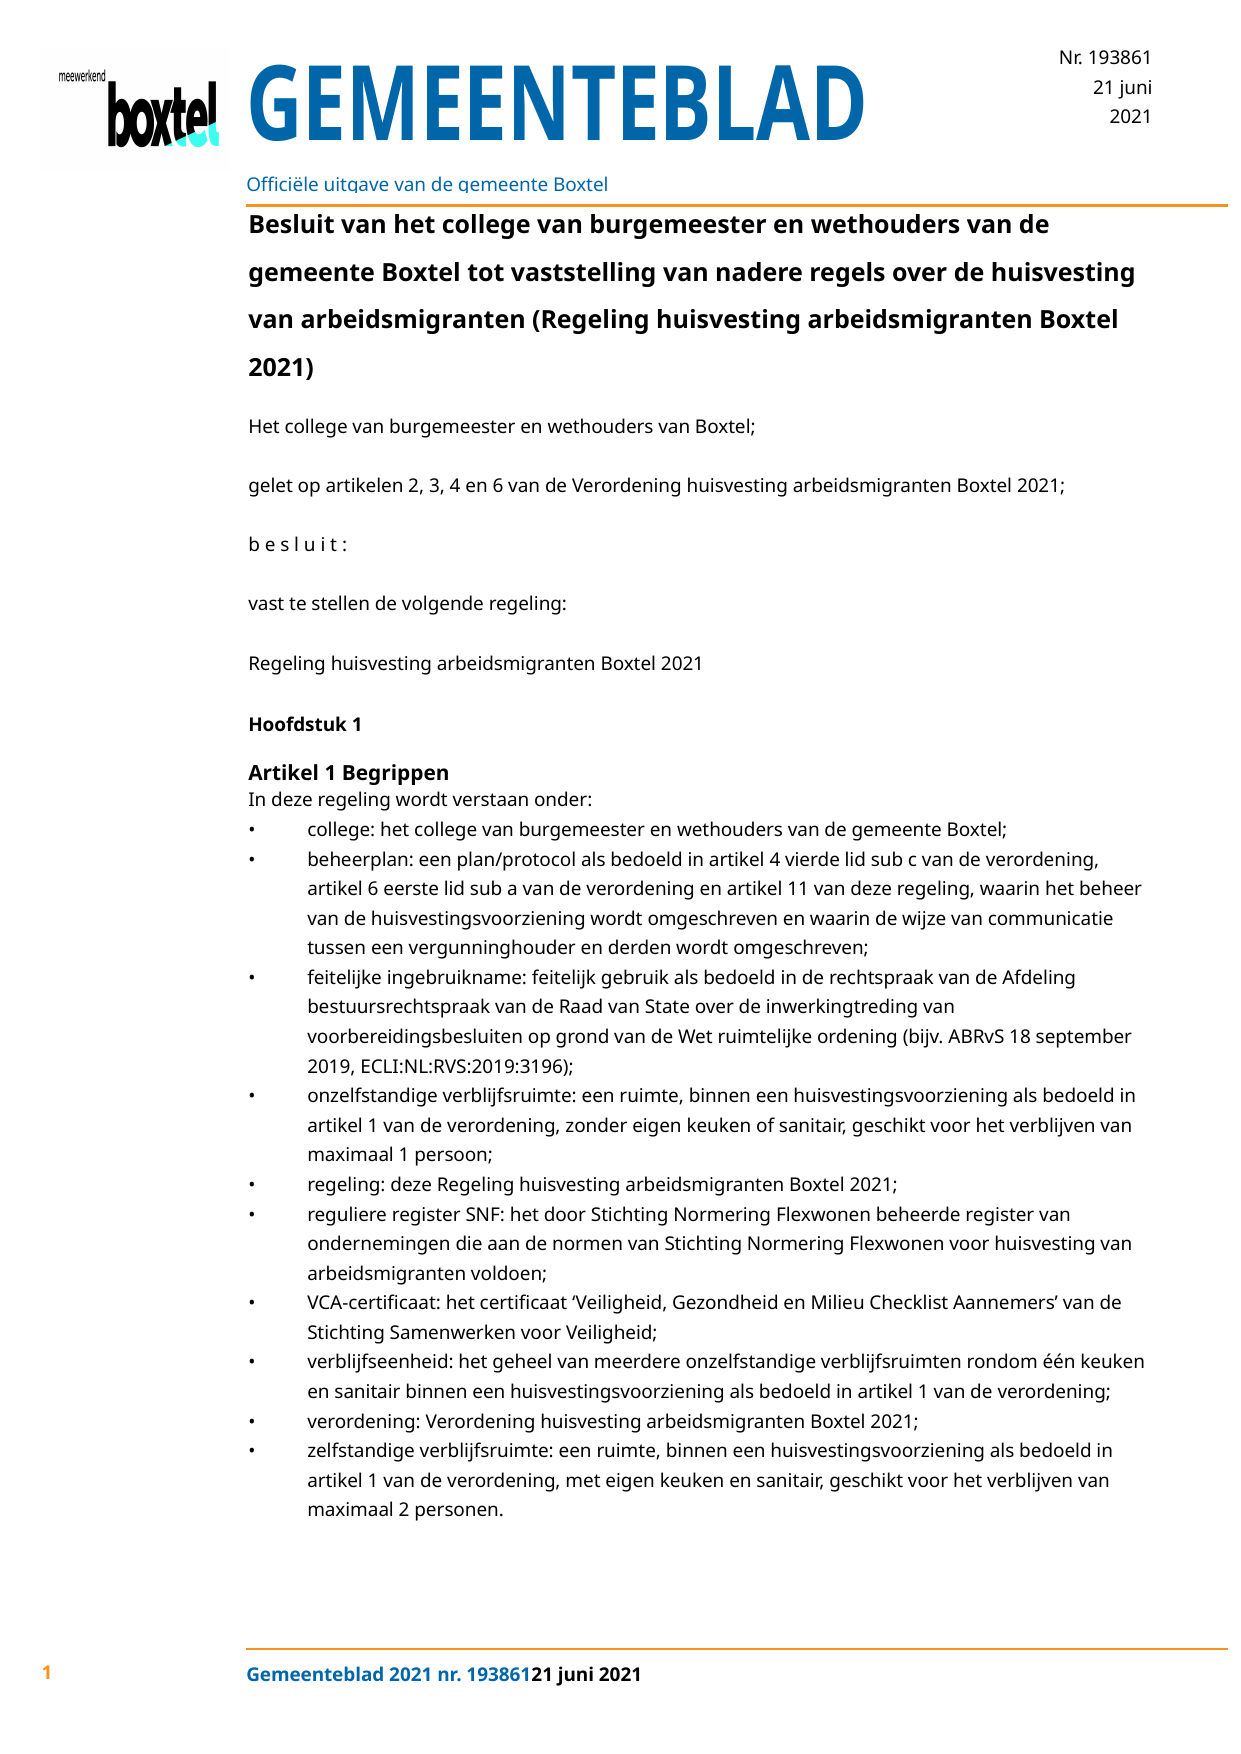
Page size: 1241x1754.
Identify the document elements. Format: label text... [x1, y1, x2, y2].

list VCA-certificaat: het certificaat ‘Veiligheid, Gezondheid en Milieu Checklist Aannemers’ van de Stichting Samenwerken voor Veiligheid; [248, 1289, 1152, 1345]
list beheerplan: een plan/protocol als bedoeld in artikel 4 vierde lid sub c van de verordening, artikel 6 eerste lid sub a van de verordening en artikel 11 van deze regeling, waarin het beheer van de huisvestingsvoorziening wordt omgeschreven en waarin de wijze van communicatie tussen een vergunninghouder en derden wordt omgeschreven; [248, 846, 1152, 960]
text vast te stellen de volgende regeling: [248, 591, 1152, 616]
text Hoofdstuk 1 [248, 709, 1152, 737]
list college: het college van burgemeester en wethouders van de gemeente Boxtel; [248, 816, 1152, 842]
picture [41, 47, 231, 172]
list verordening: Verordening huisvesting arbeidsmigranten Boxtel 2021; [248, 1408, 1152, 1434]
text b e s l u i t : [248, 531, 1152, 557]
text Artikel 1 Begrippen [248, 758, 1152, 787]
text gelet op artikelen 2, 3, 4 en 6 van de Verordening huisvesting arbeidsmigranten Boxtel 2021; [248, 472, 1152, 498]
text Regeling huisvesting arbeidsmigranten Boxtel 2021 [248, 650, 1152, 676]
list reguliere register SNF: het door Stichting Normering Flexwonen beheerde register van ondernemingen die aan de normen van Stichting Normering Flexwonen voor huisvesting van arbeidsmigranten voldoen; [248, 1201, 1152, 1286]
text In deze regeling wordt verstaan onder: [248, 787, 1152, 812]
list regeling: deze Regeling huisvesting arbeidsmigranten Boxtel 2021; [248, 1171, 1152, 1197]
list onzelfstandige verblijfsruimte: een ruimte, binnen een huisvestingsvoorziening als bedoeld in artikel 1 van de verordening, zonder eigen keuken of sanitair, geschikt voor het verblijven van maximaal 1 persoon; [248, 1082, 1152, 1167]
list verblijfseenheid: het geheel van meerdere onzelfstandige verblijfsruimten rondom één keuken en sanitair binnen een huisvestingsvoorziening als bedoeld in artikel 1 van de verordening; [248, 1349, 1152, 1404]
list zelfstandige verblijfsruimte: een ruimte, binnen een huisvestingsvoorziening als bedoeld in artikel 1 van de verordening, met eigen keuken en sanitair, geschikt voor het verblijven van maximaal 2 personen. [248, 1437, 1152, 1522]
text Het college van burgemeester en wethouders van Boxtel; [248, 413, 1152, 439]
list feitelijke ingebruikname: feitelijk gebruik als bedoeld in de rechtspraak van de Afdeling bestuursrechtspraak van de Raad van State over de inwerkingtreding van voorbereidingsbesluiten op grond van de Wet ruimtelijke ordening (bijv. ABRvS 18 september 2019, ECLI:NL:RVS:2019:3196); [248, 964, 1152, 1079]
text Besluit van het college van burgemeester en wethouders van de gemeente Boxtel tot vaststelling van nadere regels over de huisvesting van arbeidsmigranten (Regeling huisvesting arbeidsmigranten Boxtel 2021) [248, 207, 1152, 384]
